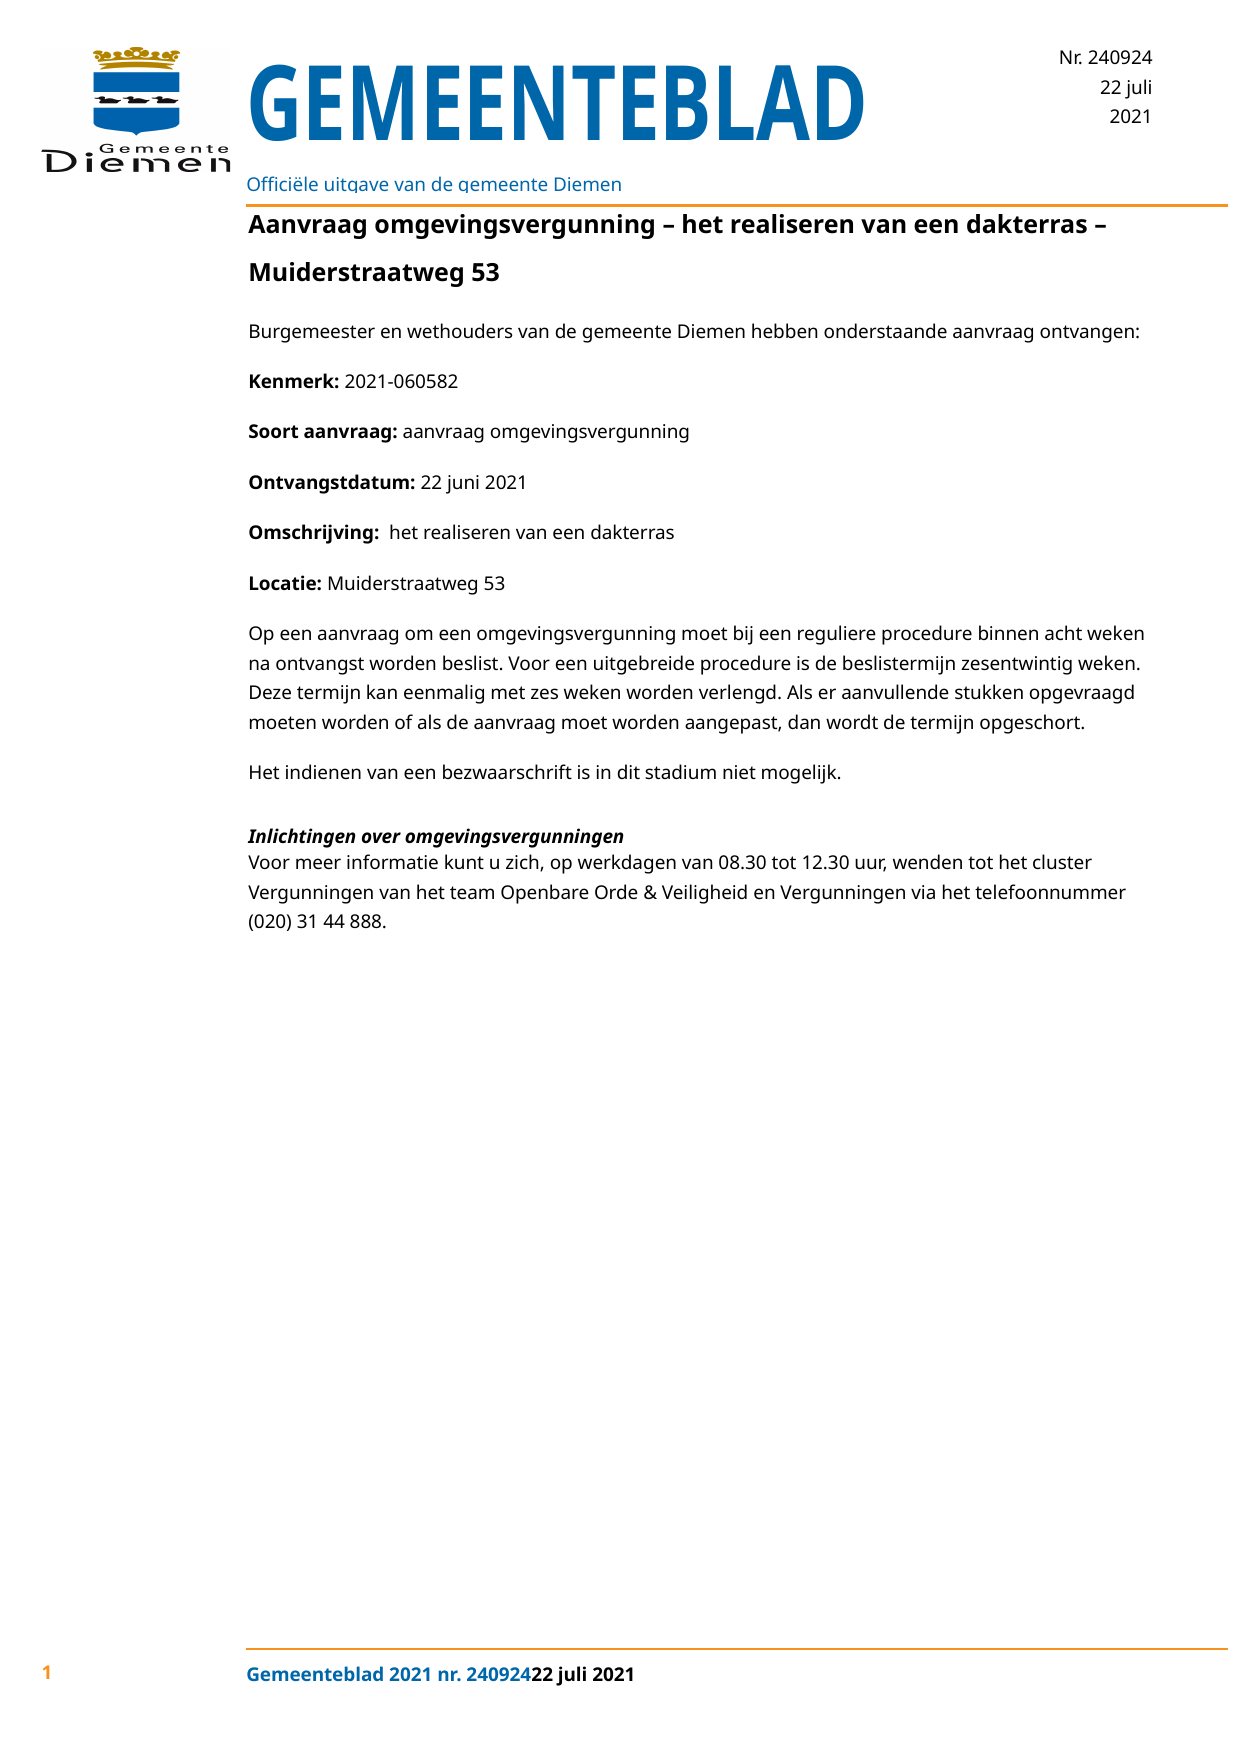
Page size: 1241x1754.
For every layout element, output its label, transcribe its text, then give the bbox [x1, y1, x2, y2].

text Aanvraag omgevingsvergunning – het realiseren van een dakterras – Muiderstraatweg 53 [248, 207, 1152, 288]
text Het indienen van een bezwaarschrift is in dit stadium niet mogelijk. [248, 759, 1152, 785]
text Inlichtingen over omgevingsvergunningen [248, 823, 1152, 849]
text Omschrijving: het realiseren van een dakterras [248, 519, 1152, 545]
text Voor meer informatie kunt u zich, op werkdagen van 08.30 tot 12.30 uur, wenden tot het cluster Vergunningen van het team Openbare Orde & Veiligheid en Vergunningen via het telefoonnummer (020) 31 44 888. [248, 849, 1152, 934]
text Op een aanvraag om een omgevingsvergunning moet bij een reguliere procedure binnen acht weken na ontvangst worden beslist. Voor een uitgebreide procedure is de beslistermijn zesentwintig weken. Deze termijn kan eenmalig met zes weken worden verlengd. Als er aanvullende stukken opgevraagd moeten worden of als de aanvraag moet worden aangepast, dan wordt de termijn opgeschort. [248, 620, 1152, 735]
text Ontvangstdatum: 22 juni 2021 [248, 469, 1152, 495]
text Soort aanvraag: aanvraag omgevingsvergunning [248, 419, 1152, 444]
text Locatie: Muiderstraatweg 53 [248, 570, 1152, 596]
text Burgemeester en wethouders van de gemeente Diemen hebben onderstaande aanvraag ontvangen: [248, 318, 1152, 344]
picture [41, 47, 231, 172]
text Kenmerk: 2021-060582 [248, 368, 1152, 394]
